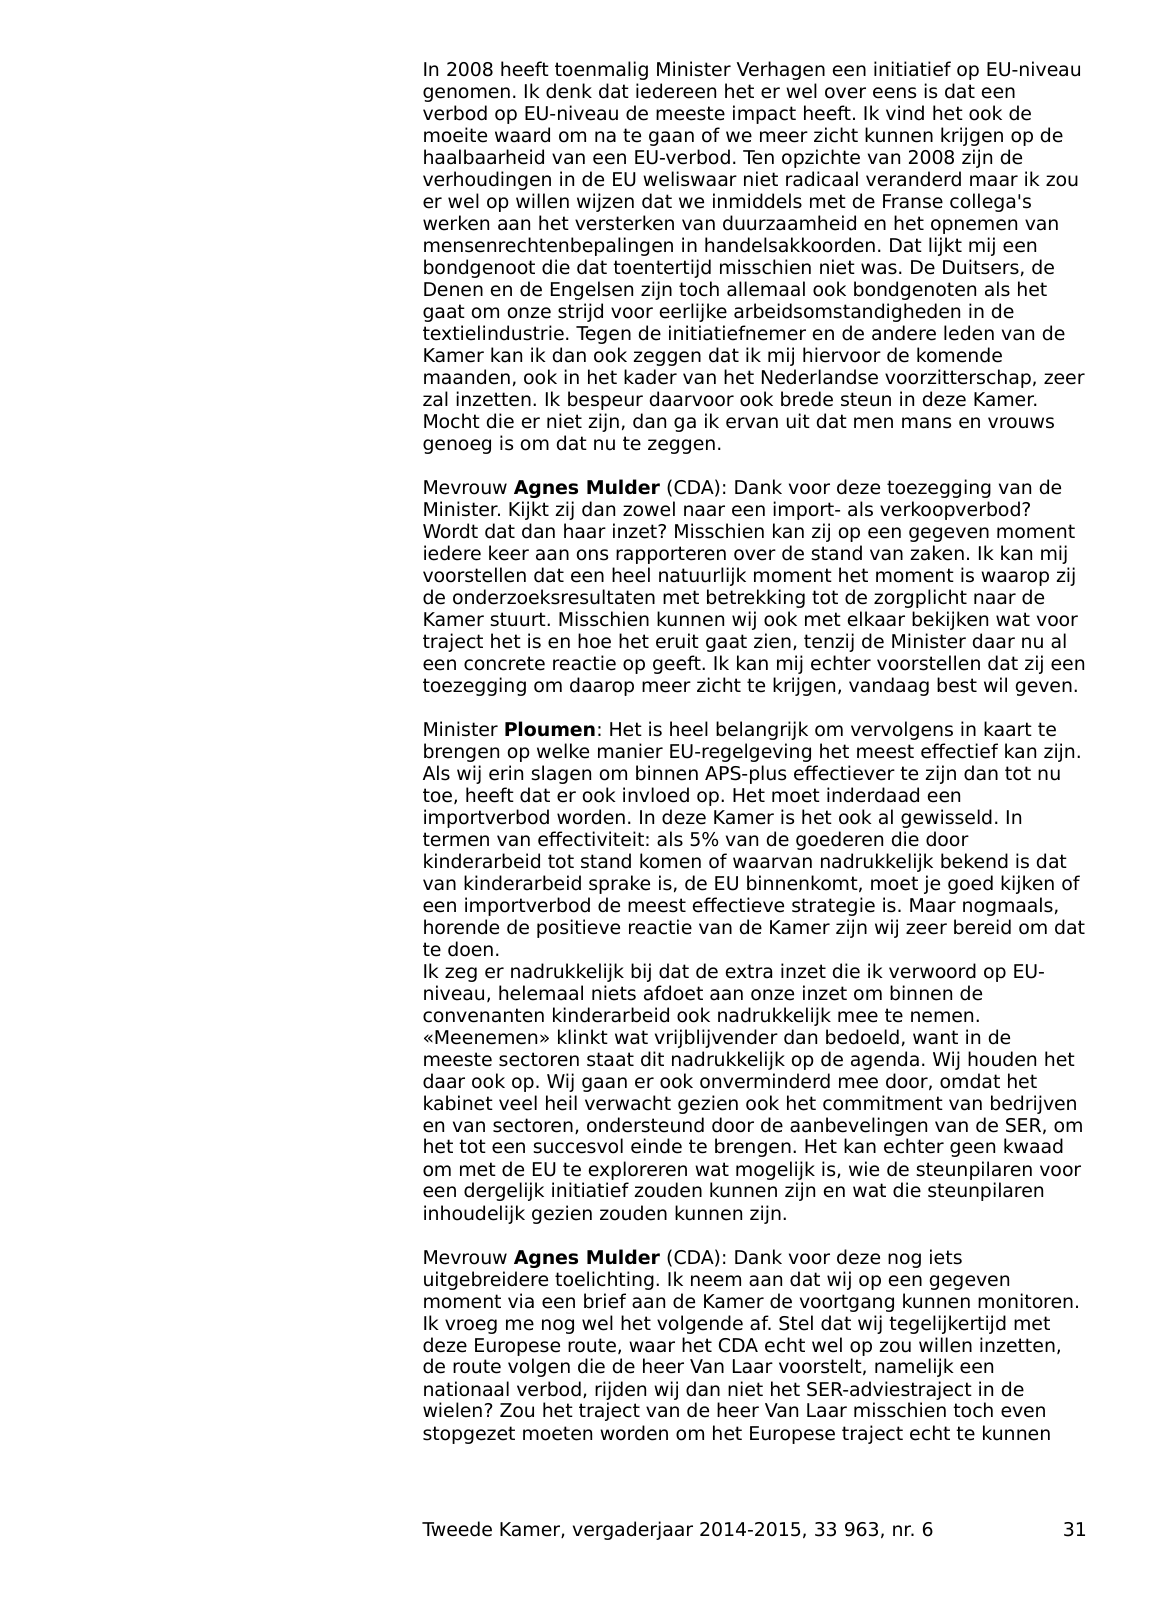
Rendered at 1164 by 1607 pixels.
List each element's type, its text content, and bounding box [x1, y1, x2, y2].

text Ik zeg er nadrukkelijk bij dat de extra inzet die ik verwoord op EU-niveau, helemaal niets afdoet aan onze inzet om binnen de convenanten kinderarbeid ook nadrukkelijk mee te nemen. «Meenemen» klinkt wat vrijblijvender dan bedoeld, want in de meeste sectoren staat dit nadrukkelijk op de agenda. Wij houden het daar ook op. Wij gaan er ook onverminderd mee door, omdat het kabinet veel heil verwacht gezien ook het commitment van bedrijven en van sectoren, ondersteund door de aanbevelingen van de SER, om het tot een succesvol einde te brengen. Het kan echter geen kwaad om met de EU te exploreren wat mogelijk is, wie de steunpilaren voor een dergelijk initiatief zouden kunnen zijn en wat die steunpilaren inhoudelijk gezien zouden kunnen zijn. [422, 961, 1087, 1224]
text Mevrouw Agnes Mulder (CDA): Dank voor deze toezegging van de Minister. Kijkt zij dan zowel naar een import- als verkoopverbod? Wordt dat dan haar inzet? Misschien kan zij op een gegeven moment iedere keer aan ons rapporteren over de stand van zaken. Ik kan mij voorstellen dat een heel natuurlijk moment het moment is waarop zij de onderzoeksresultaten met betrekking tot de zorgplicht naar de Kamer stuurt. Misschien kunnen wij ook met elkaar bekijken wat voor traject het is en hoe het eruit gaat zien, tenzij de Minister daar nu al een concrete reactie op geeft. Ik kan mij echter voorstellen dat zij een toezegging om daarop meer zicht te krijgen, vandaag best wil geven. [422, 477, 1087, 697]
text Minister Ploumen: Het is heel belangrijk om vervolgens in kaart te brengen op welke manier EU-regelgeving het meest effectief kan zijn. Als wij erin slagen om binnen APS-plus effectiever te zijn dan tot nu toe, heeft dat er ook invloed op. Het moet inderdaad een importverbod worden. In deze Kamer is het ook al gewisseld. In termen van effectiviteit: als 5% van de goederen die door kinderarbeid tot stand komen of waarvan nadrukkelijk bekend is dat van kinderarbeid sprake is, de EU binnenkomt, moet je goed kijken of een importverbod de meest effectieve strategie is. Maar nogmaals, horende de positieve reactie van de Kamer zijn wij zeer bereid om dat te doen. [422, 719, 1087, 961]
text In 2008 heeft toenmalig Minister Verhagen een initiatief op EU-niveau genomen. Ik denk dat iedereen het er wel over eens is dat een verbod op EU-niveau de meeste impact heeft. Ik vind het ook de moeite waard om na te gaan of we meer zicht kunnen krijgen op de haalbaarheid van een EU-verbod. Ten opzichte van 2008 zijn de verhoudingen in de EU weliswaar niet radicaal veranderd maar ik zou er wel op willen wijzen dat we inmiddels met de Franse collega's werken aan het versterken van duurzaamheid en het opnemen van mensenrechtenbepalingen in handelsakkoorden. Dat lijkt mij een bondgenoot die dat toentertijd misschien niet was. De Duitsers, de Denen en de Engelsen zijn toch allemaal ook bondgenoten als het gaat om onze strijd voor eerlijke arbeidsomstandigheden in de textielindustrie. Tegen de initiatiefnemer en de andere leden van de Kamer kan ik dan ook zeggen dat ik mij hiervoor de komende maanden, ook in het kader van het Nederlandse voorzitterschap, zeer zal inzetten. Ik bespeur daarvoor ook brede steun in deze Kamer. Mocht die er niet zijn, dan ga ik ervan uit dat men mans en vrouws genoeg is om dat nu te zeggen. [422, 59, 1087, 455]
text Mevrouw Agnes Mulder (CDA): Dank voor deze nog iets uitgebreidere toelichting. Ik neem aan dat wij op een gegeven moment via een brief aan de Kamer de voortgang kunnen monitoren. Ik vroeg me nog wel het volgende af. Stel dat wij tegelijkertijd met deze Europese route, waar het CDA echt wel op zou willen inzetten, de route volgen die de heer Van Laar voorstelt, namelijk een nationaal verbod, rijden wij dan niet het SER-adviestraject in de wielen? Zou het traject van de heer Van Laar misschien toch even stopgezet moeten worden om het Europese traject echt te kunnen [422, 1247, 1087, 1444]
